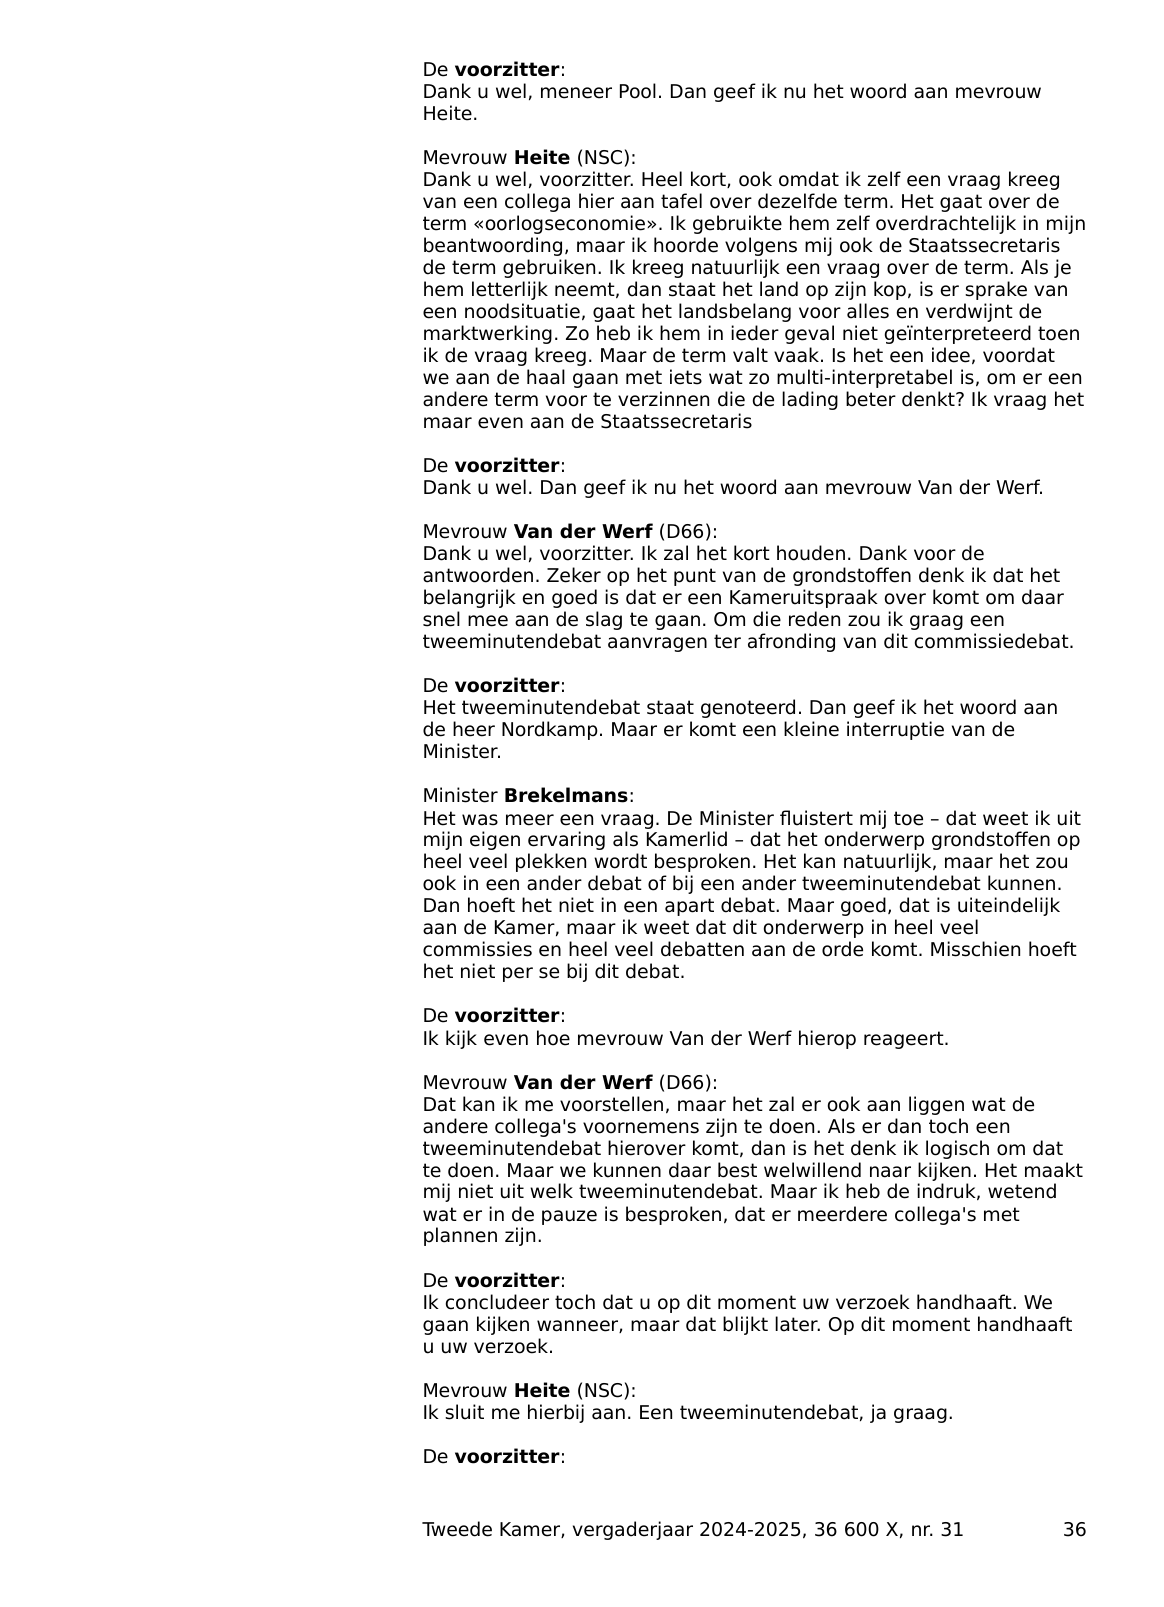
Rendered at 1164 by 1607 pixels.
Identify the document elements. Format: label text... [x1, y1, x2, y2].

text Ik sluit me hierbij aan. Een tweeminutendebat, ja graag. [422, 1402, 1087, 1424]
text De voorzitter: [422, 59, 1087, 81]
text Het tweeminutendebat staat genoteerd. Dan geef ik het woord aan de heer Nordkamp. Maar er komt een kleine interruptie van de Minister. [422, 697, 1087, 763]
text Dank u wel, voorzitter. Heel kort, ook omdat ik zelf een vraag kreeg van een collega hier aan tafel over dezelfde term. Het gaat over de term «oorlogseconomie». Ik gebruikte hem zelf overdrachtelijk in mijn beantwoording, maar ik hoorde volgens mij ook de Staatssecretaris de term gebruiken. Ik kreeg natuurlijk een vraag over de term. Als je hem letterlijk neemt, dan staat het land op zijn kop, is er sprake van een noodsituatie, gaat het landsbelang voor alles en verdwijnt de marktwerking. Zo heb ik hem in ieder geval niet geïnterpreteerd toen ik de vraag kreeg. Maar de term valt vaak. Is het een idee, voordat we aan de haal gaan met iets wat zo multi-interpretabel is, om er een andere term voor te verzinnen die de lading beter denkt? Ik vraag het maar even aan de Staatssecretaris [422, 169, 1087, 433]
text De voorzitter: [422, 675, 1087, 697]
text De voorzitter: [422, 1269, 1087, 1292]
text De voorzitter: [422, 455, 1087, 477]
text Ik concludeer toch dat u op dit moment uw verzoek handhaaft. We gaan kijken wanneer, maar dat blijkt later. Op dit moment handhaaft u uw verzoek. [422, 1292, 1087, 1357]
text De voorzitter: [422, 1005, 1087, 1027]
text De voorzitter: [422, 1446, 1087, 1468]
text Mevrouw Van der Werf (D66): [422, 1072, 1087, 1093]
text Minister Brekelmans: [422, 785, 1087, 807]
text Dank u wel, meneer Pool. Dan geef ik nu het woord aan mevrouw Heite. [422, 81, 1087, 125]
text Mevrouw Heite (NSC): [422, 1380, 1087, 1402]
text Ik kijk even hoe mevrouw Van der Werf hierop reageert. [422, 1027, 1087, 1049]
text Dat kan ik me voorstellen, maar het zal er ook aan liggen wat de andere collega's voornemens zijn te doen. Als er dan toch een tweeminutendebat hierover komt, dan is het denk ik logisch om dat te doen. Maar we kunnen daar best welwillend naar kijken. Het maakt mij niet uit welk tweeminutendebat. Maar ik heb de indruk, wetend wat er in de pauze is besproken, dat er meerdere collega's met plannen zijn. [422, 1093, 1087, 1247]
text Dank u wel. Dan geef ik nu het woord aan mevrouw Van der Werf. [422, 477, 1087, 499]
text Mevrouw Heite (NSC): [422, 147, 1087, 169]
text Het was meer een vraag. De Minister fluistert mij toe – dat weet ik uit mijn eigen ervaring als Kamerlid – dat het onderwerp grondstoffen op heel veel plekken wordt besproken. Het kan natuurlijk, maar het zou ook in een ander debat of bij een ander tweeminutendebat kunnen. Dan hoeft het niet in een apart debat. Maar goed, dat is uiteindelijk aan de Kamer, maar ik weet dat dit onderwerp in heel veel commissies en heel veel debatten aan de orde komt. Misschien hoeft het niet per se bij dit debat. [422, 807, 1087, 983]
text Dank u wel, voorzitter. Ik zal het kort houden. Dank voor de antwoorden. Zeker op het punt van de grondstoffen denk ik dat het belangrijk en goed is dat er een Kameruitspraak over komt om daar snel mee aan de slag te gaan. Om die reden zou ik graag een tweeminutendebat aanvragen ter afronding van dit commissiedebat. [422, 543, 1087, 653]
text Mevrouw Van der Werf (D66): [422, 521, 1087, 543]
